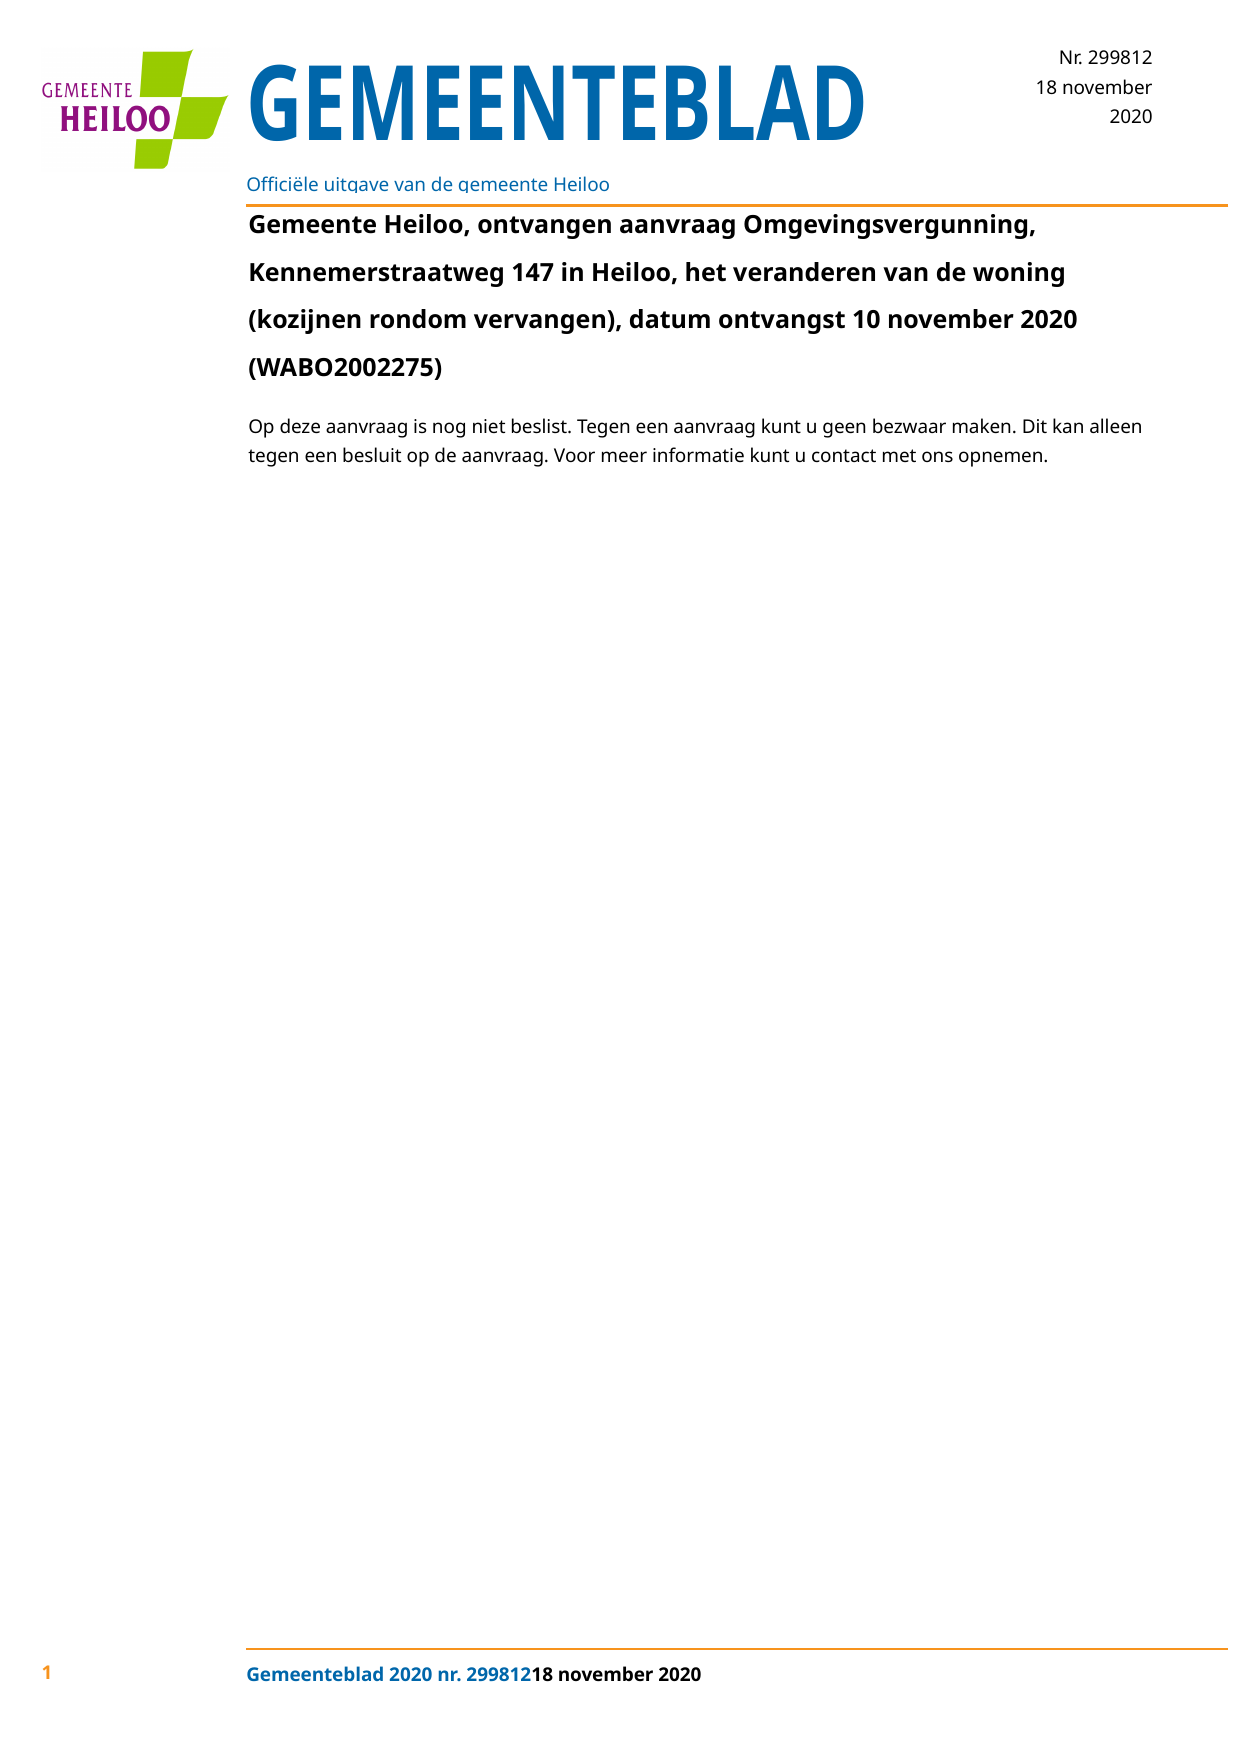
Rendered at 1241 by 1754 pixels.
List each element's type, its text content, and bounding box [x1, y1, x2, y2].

picture [41, 47, 231, 172]
text Op deze aanvraag is nog niet beslist. Tegen een aanvraag kunt u geen bezwaar maken. Dit kan alleen tegen een besluit op de aanvraag. Voor meer informatie kunt u contact met ons opnemen. [248, 413, 1152, 468]
text Gemeente Heiloo, ontvangen aanvraag Omgevingsvergunning, Kennemerstraatweg 147 in Heiloo, het veranderen van de woning (kozijnen rondom vervangen), datum ontvangst 10 november 2020 (WABO2002275) [248, 207, 1152, 384]
